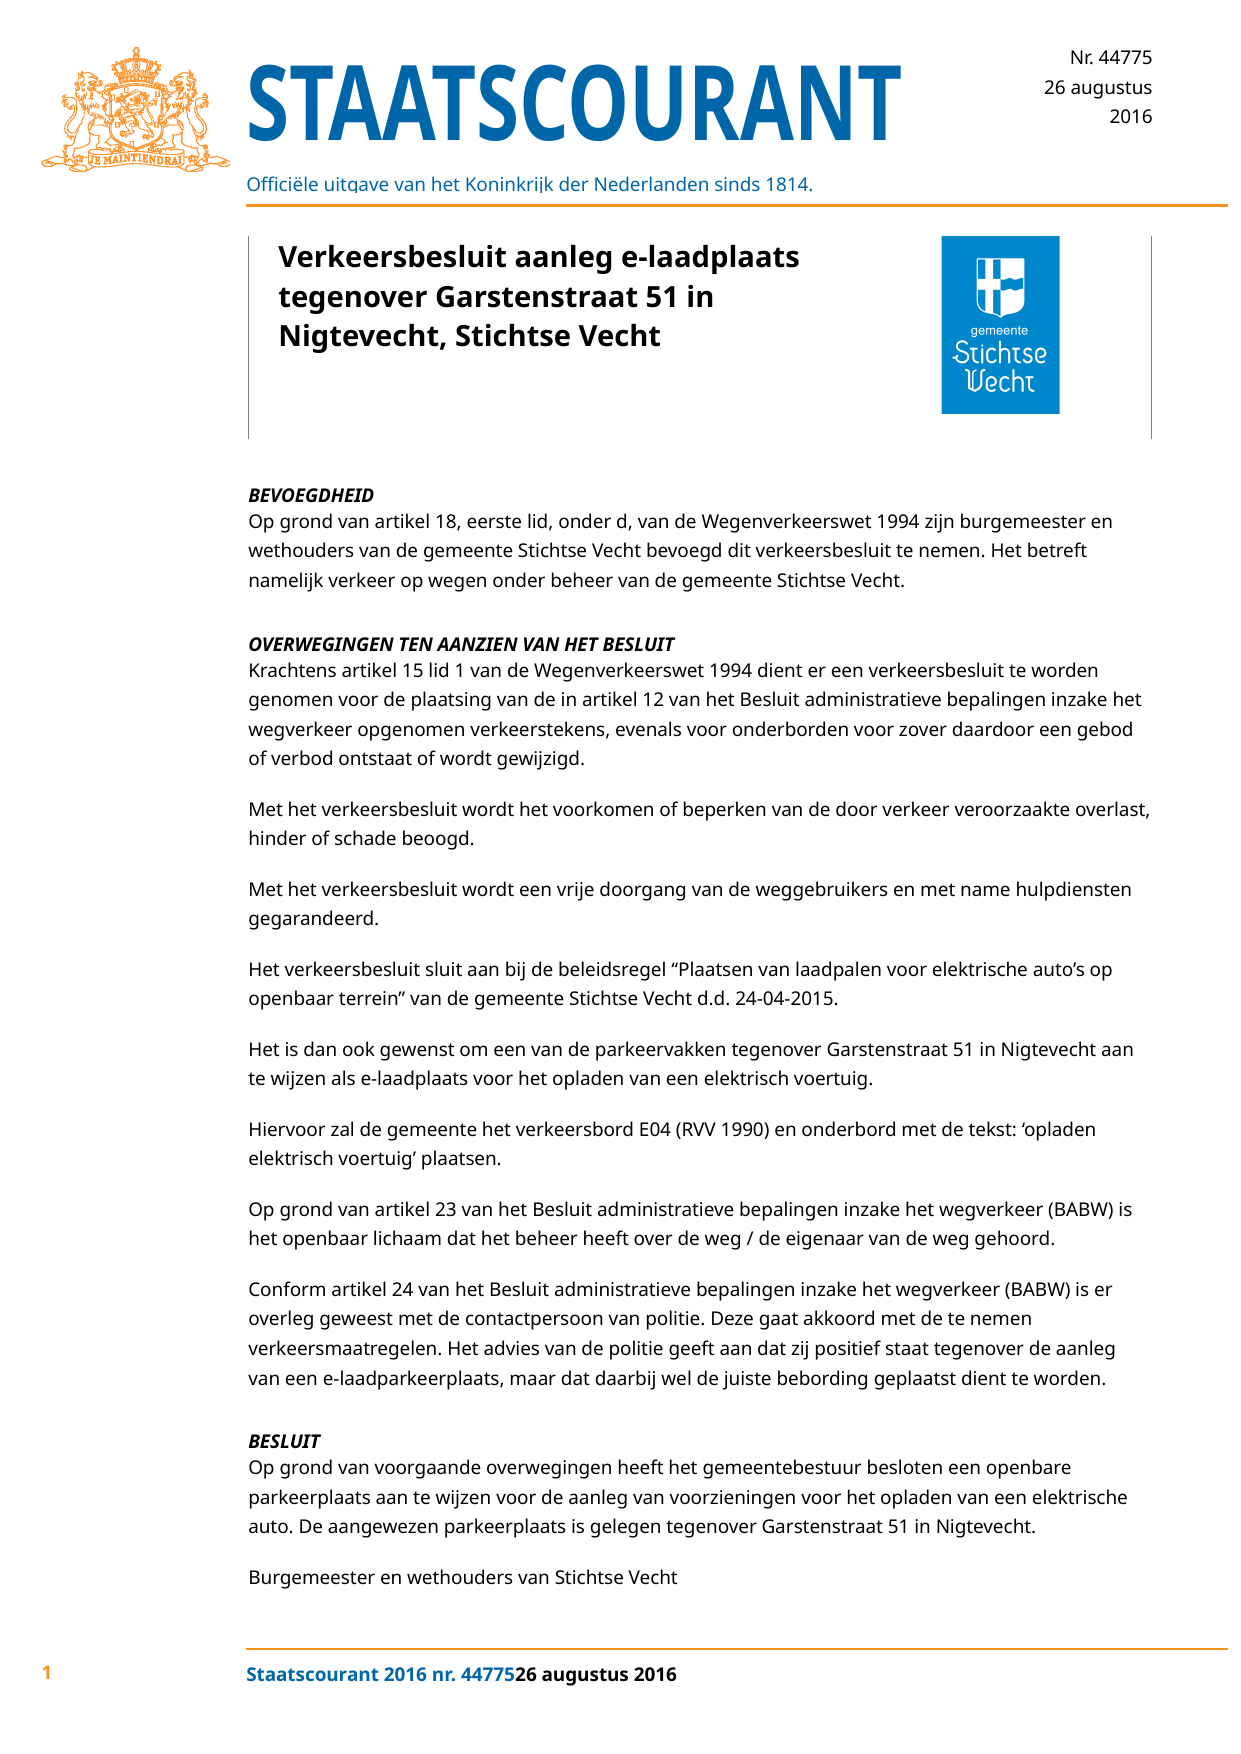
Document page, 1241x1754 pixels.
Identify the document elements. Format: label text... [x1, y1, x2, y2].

table_header [1060, 236, 1151, 413]
text Burgemeester en wethouders van Stichtse Vecht [248, 1564, 1152, 1590]
picture [977, 259, 1000, 313]
text BESLUIT [248, 1429, 1152, 1454]
picture [1013, 370, 1020, 391]
text Krachtens artikel 15 lid 1 van de Wegenverkeerswet 1994 dient er een verkeersbesluit te worden genomen voor de plaatsing van de in artikel 12 van het Besluit administratieve bepalingen inzake het wegverkeer opgenomen verkeerstekens, evenals voor onderborden voor zover daardoor een gebod of verbod ontstaat of wordt gewijzigd. [248, 657, 1152, 771]
text Op grond van artikel 18, eerste lid, onder d, van de Wegenverkeerswet 1994 zijn burgemeester en wethouders van de gemeente Stichtse Vecht bevoegd dit verkeersbesluit te nemen. Het betreft namelijk verkeer op wegen onder beheer van de gemeente Stichtse Vecht. [248, 508, 1152, 593]
text Op grond van voorgaande overwegingen heeft het gemeentebestuur besloten een openbare parkeerplaats aan te wijzen voor de aanleg van voorzieningen voor het opladen van een elektrische auto. De aangewezen parkeerplaats is gelegen tegenover Garstenstraat 51 in Nigtevecht. [248, 1454, 1152, 1539]
picture [1027, 377, 1032, 389]
text Met het verkeersbesluit wordt het voorkomen of beperken van de door verkeer veroorzaakte overlast, hinder of schade beoogd. [248, 796, 1152, 851]
text Het is dan ook gewenst om een van de parkeervakken tegenover Garstenstraat 51 in Nigtevecht aan te wijzen als e-laadplaats voor het opladen van een elektrisch voertuig. [248, 1036, 1152, 1091]
picture [1000, 289, 1024, 317]
text Conform artikel 24 van het Besluit administratieve bepalingen inzake het wegverkeer (BABW) is er overleg geweest met de contactpersoon van politie. Deze gaat akkoord met de te nemen verkeersmaatregelen. Het advies van de politie geeft aan dat zij positief staat tegenover de aanleg van een e-laadparkeerplaats, maar dat daarbij wel de juiste bebording geplaatst dient te worden. [248, 1276, 1152, 1390]
table_header [850, 414, 1151, 439]
table_header Verkeersbesluit aanleg e-laadplaats tegenover Garstenstraat 51 in Nigtevecht, Stichtse Vecht [249, 236, 850, 439]
text Op grond van artikel 23 van het Besluit administratieve bepalingen inzake het wegverkeer (BABW) is het openbaar lichaam dat het beheer heeft over de weg / de eigenaar van de weg gehoord. [248, 1196, 1152, 1251]
picture [41, 47, 231, 172]
text Het verkeersbesluit sluit aan bij de beleidsregel “Plaatsen van laadpalen voor elektrische auto’s op openbaar terrein” van de gemeente Stichtse Vecht d.d. 24-04-2015. [248, 956, 1152, 1011]
picture [1013, 348, 1019, 359]
table_header [850, 236, 941, 413]
text BEVOEGDHEID [248, 482, 1152, 508]
picture [1001, 259, 1024, 279]
text OVERWEGINGEN TEN AANZIEN VAN HET BESLUIT [248, 631, 1152, 657]
picture [971, 348, 977, 359]
text Met het verkeersbesluit wordt een vrije doorgang van de weggebruikers en met name hulpdiensten gegarandeerd. [248, 876, 1152, 931]
text Hiervoor zal de gemeente het verkeersbord E04 (RVV 1990) en onderbord met de tekst: ‘opladen elektrisch voertuig’ plaatsen. [248, 1116, 1152, 1171]
